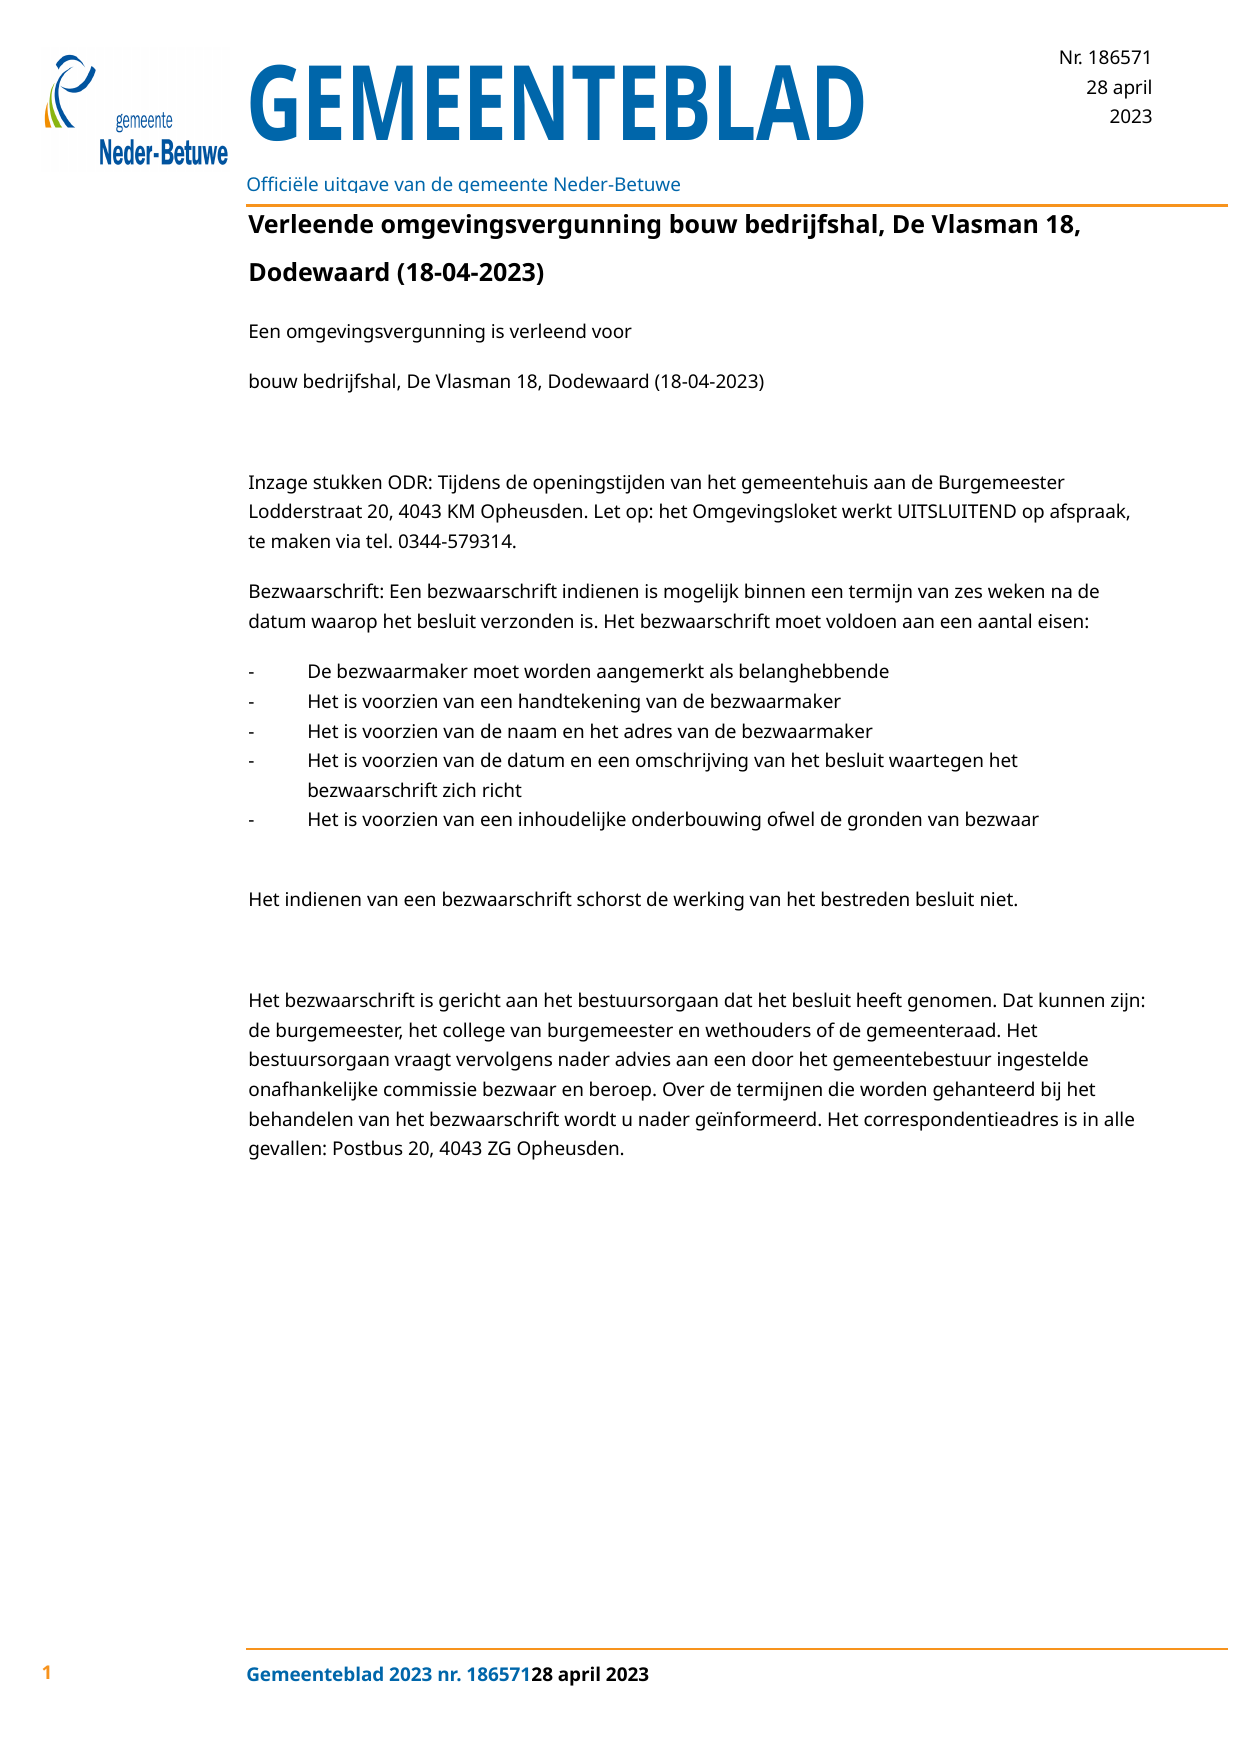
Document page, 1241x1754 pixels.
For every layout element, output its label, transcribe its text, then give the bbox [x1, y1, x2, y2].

text Verleende omgevingsvergunning bouw bedrijfshal, De Vlasman 18, Dodewaard (18-04-2023) [248, 207, 1152, 288]
picture [41, 47, 231, 172]
list Het is voorzien van de datum en een omschrijving van het besluit waartegen het bezwaarschrift zich richt [248, 747, 1152, 803]
text Het bezwaarschrift is gericht aan het bestuursorgaan dat het besluit heeft genomen. Dat kunnen zijn: de burgemeester, het college van burgemeester en wethouders of de gemeenteraad. Het bestuursorgaan vraagt vervolgens nader advies aan een door het gemeentebestuur ingestelde onafhankelijke commissie bezwaar en beroep. Over de termijnen die worden gehanteerd bij het behandelen van het bezwaarschrift wordt u nader geïnformeerd. Het correspondentieadres is in alle gevallen: Postbus 20, 4043 ZG Opheusden. [248, 987, 1152, 1161]
list De bezwaarmaker moet worden aangemerkt als belanghebbende [248, 659, 1152, 684]
list Het is voorzien van een inhoudelijke onderbouwing ofwel de gronden van bezwaar [248, 807, 1152, 832]
text Inzage stukken ODR: Tijdens de openingstijden van het gemeentehuis aan de Burgemeester Lodderstraat 20, 4043 KM Opheusden. Let op: het Omgevingsloket werkt UITSLUITEND op afspraak, te maken via tel. 0344-579314. [248, 469, 1152, 554]
text Bezwaarschrift: Een bezwaarschrift indienen is mogelijk binnen een termijn van zes weken na de datum waarop het besluit verzonden is. Het bezwaarschrift moet voldoen aan een aantal eisen: [248, 579, 1152, 634]
text Het indienen van een bezwaarschrift schorst de werking van het bestreden besluit niet. [248, 887, 1152, 912]
list Het is voorzien van de naam en het adres van de bezwaarmaker [248, 718, 1152, 744]
text Een omgevingsvergunning is verleend voor [248, 318, 1152, 344]
list Het is voorzien van een handtekening van de bezwaarmaker [248, 688, 1152, 714]
text bouw bedrijfshal, De Vlasman 18, Dodewaard (18-04-2023) [248, 368, 1152, 394]
